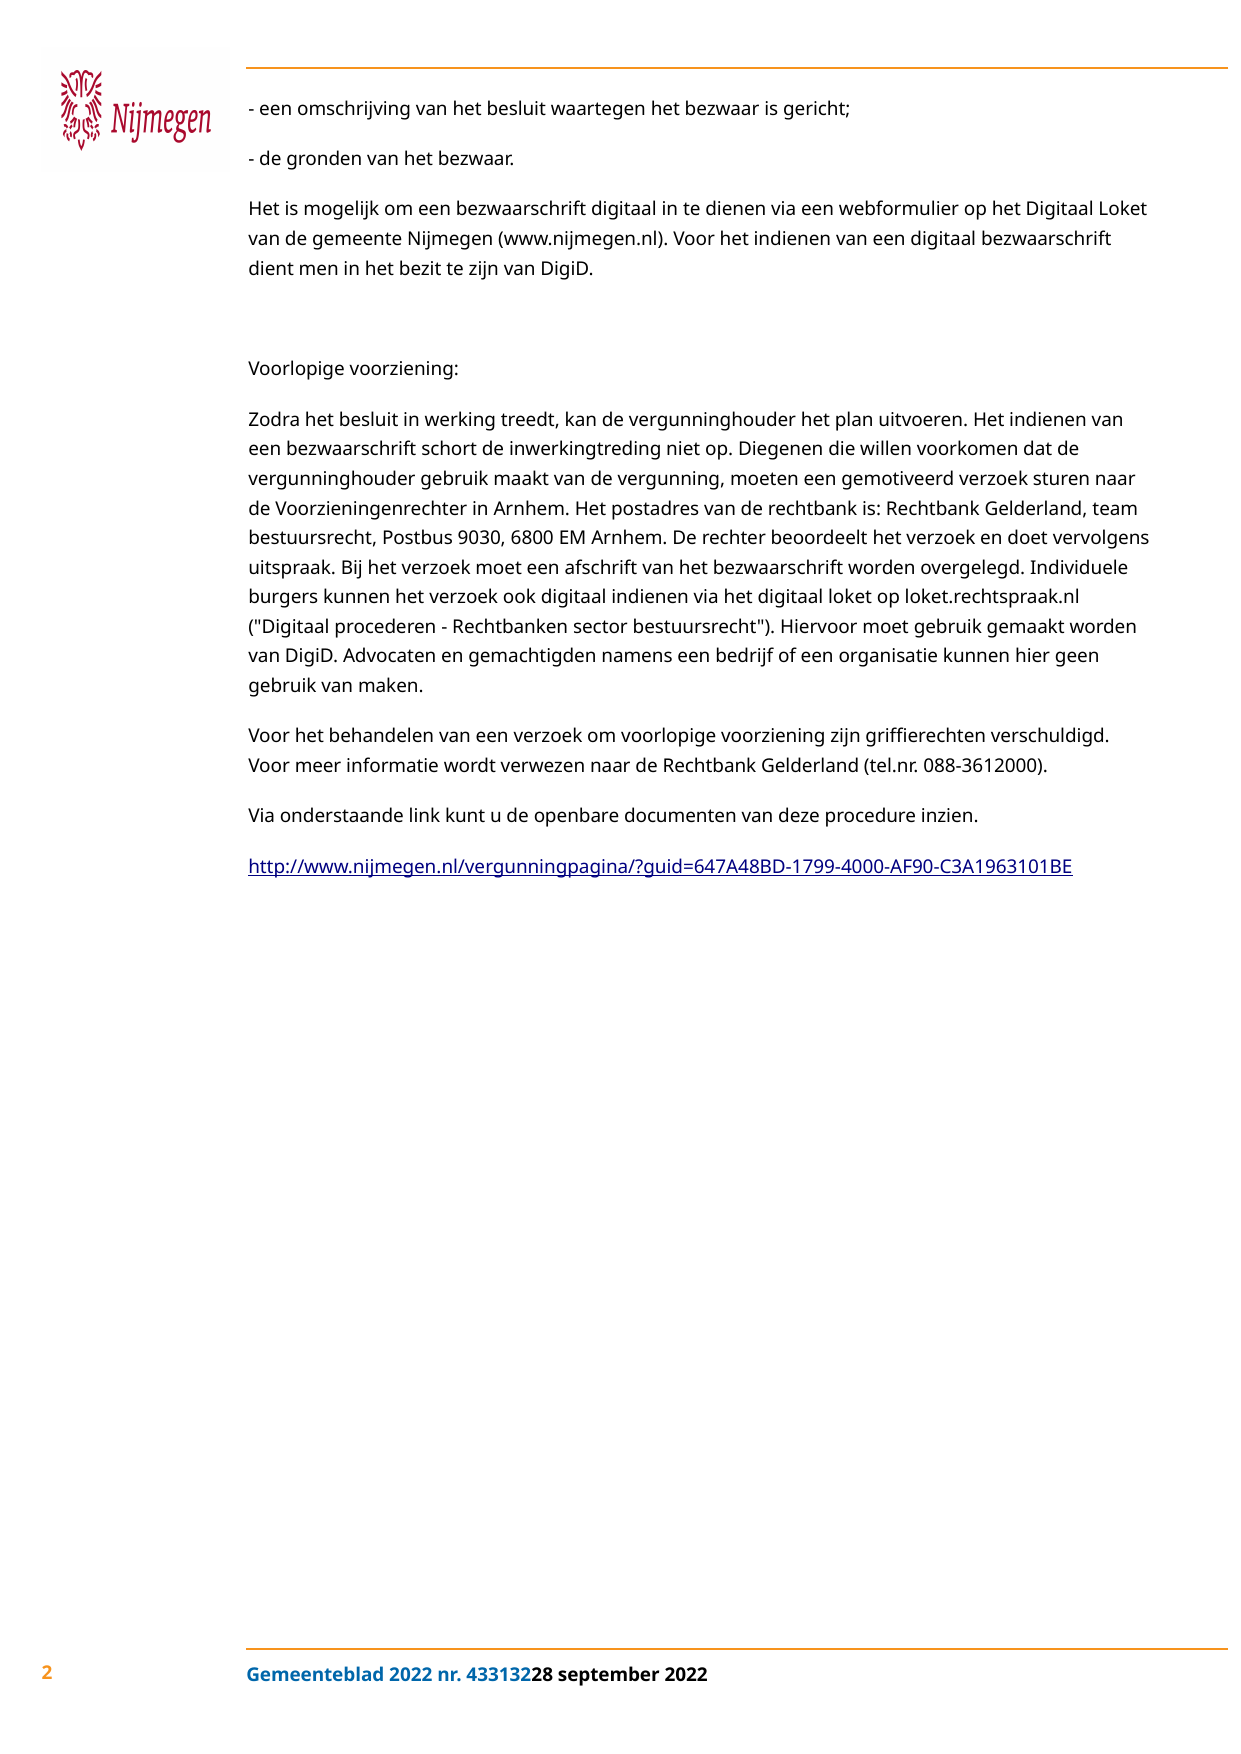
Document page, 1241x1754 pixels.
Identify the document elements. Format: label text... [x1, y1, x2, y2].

text - de gronden van het bezwaar. [248, 145, 1152, 171]
text http://www.nijmegen.nl/vergunningpagina/?guid=647A48BD-1799-4000-AF90-C3A1963101BE [248, 853, 1152, 879]
text Voorlopige voorziening: [248, 356, 1152, 381]
text Het is mogelijk om een bezwaarschrift digitaal in te dienen via een webformulier op het Digitaal Loket van de gemeente Nijmegen (www.nijmegen.nl). Voor het indienen van een digitaal bezwaarschrift dient men in het bezit te zijn van DigiD. [248, 196, 1152, 281]
text Zodra het besluit in werking treedt, kan de vergunninghouder het plan uitvoeren. Het indienen van een bezwaarschrift schort de inwerkingtreding niet op. Diegenen die willen voorkomen dat de vergunninghouder gebruik maakt van de vergunning, moeten een gemotiveerd verzoek sturen naar de Voorzieningenrechter in Arnhem. Het postadres van de rechtbank is: Rechtbank Gelderland, team bestuursrecht, Postbus 9030, 6800 EM Arnhem. De rechter beoordeelt het verzoek en doet vervolgens uitspraak. Bij het verzoek moet een afschrift van het bezwaarschrift worden overgelegd. Individuele burgers kunnen het verzoek ook digitaal indienen via het digitaal loket op loket.rechtspraak.nl ("Digitaal procederen - Rechtbanken sector bestuursrecht"). Hiervoor moet gebruik gemaakt worden van DigiD. Advocaten en gemachtigden namens een bedrijf of een organisatie kunnen hier geen gebruik van maken. [248, 406, 1152, 698]
text - een omschrijving van het besluit waartegen het bezwaar is gericht; [248, 95, 1152, 121]
text Voor het behandelen van een verzoek om voorlopige voorziening zijn griffierechten verschuldigd. Voor meer informatie wordt verwezen naar de Rechtbank Gelderland (tel.nr. 088-3612000). [248, 723, 1152, 778]
text Via onderstaande link kunt u de openbare documenten van deze procedure inzien. [248, 803, 1152, 828]
picture [41, 47, 231, 172]
